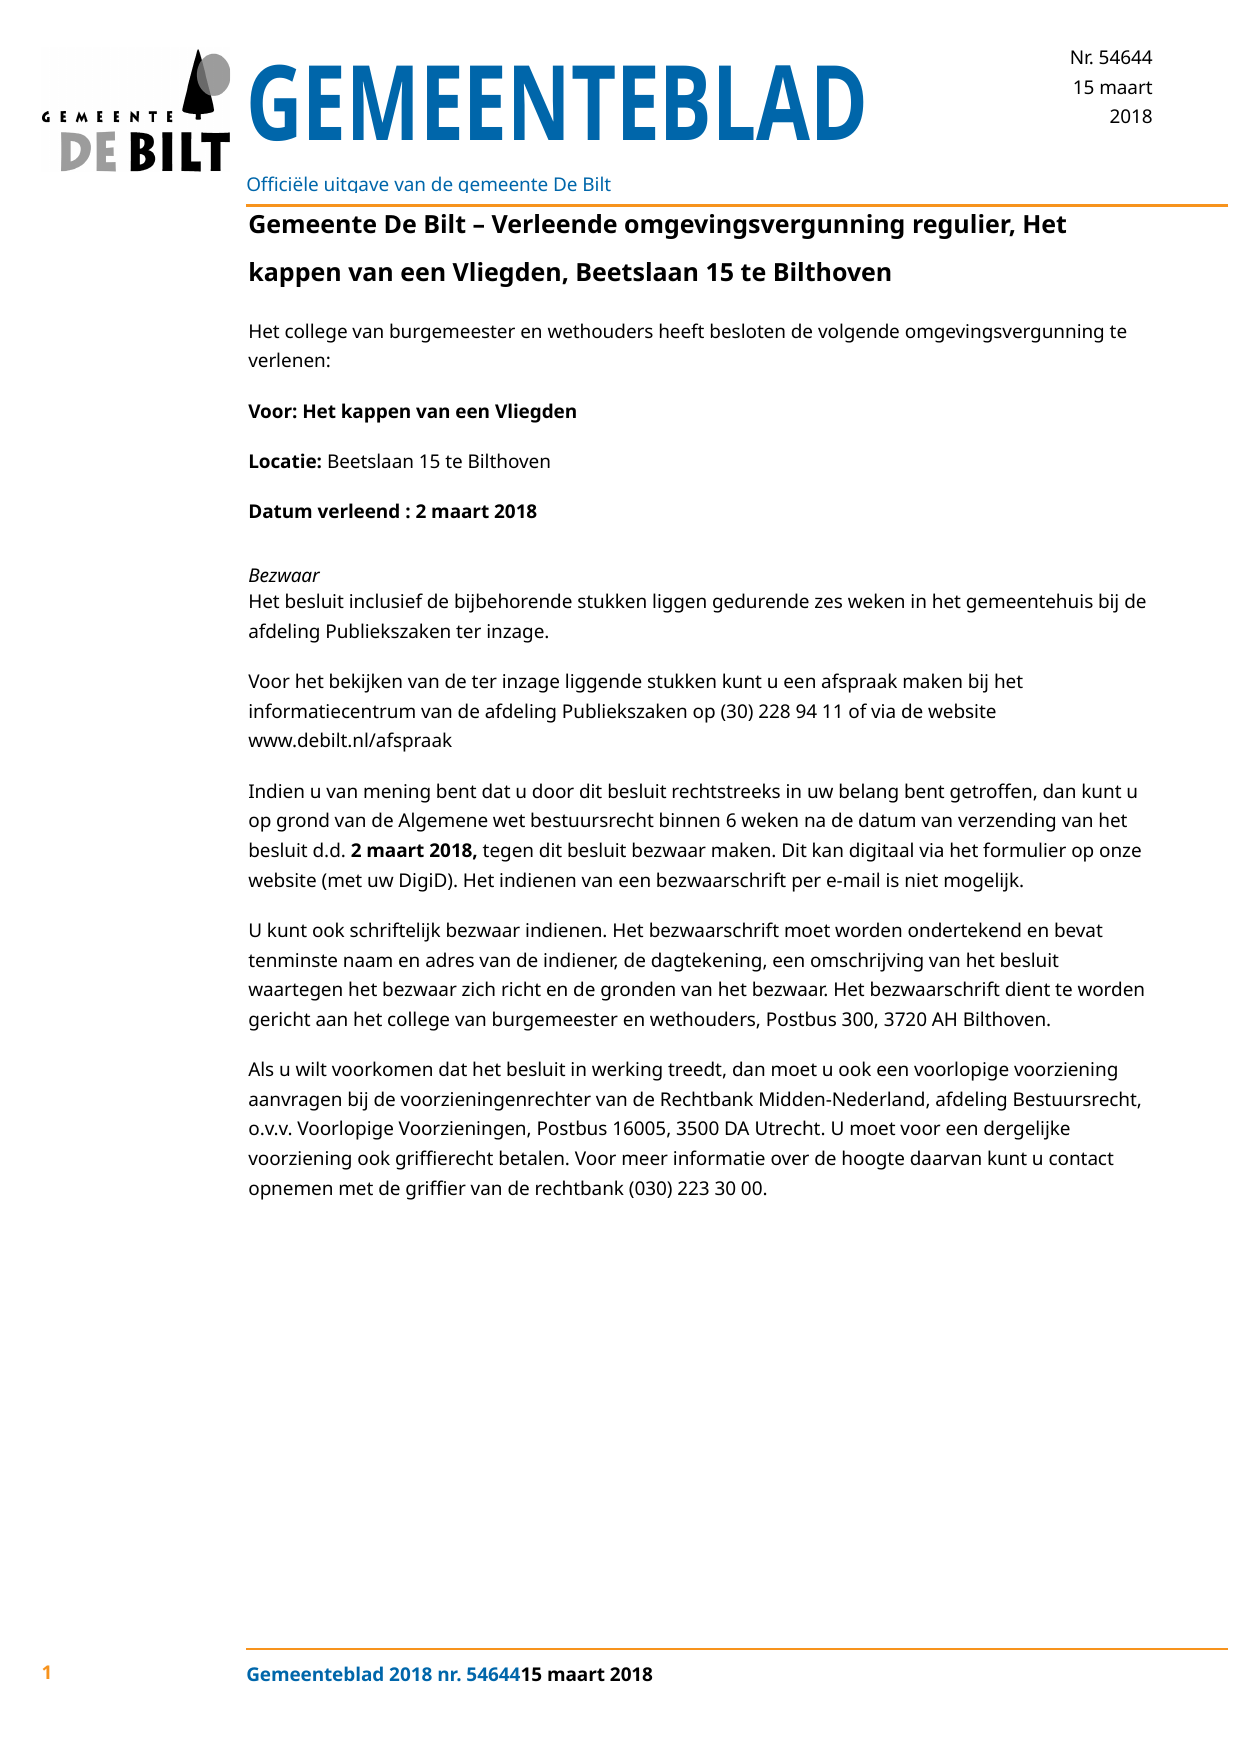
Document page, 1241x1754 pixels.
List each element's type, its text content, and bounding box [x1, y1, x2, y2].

picture [41, 47, 231, 172]
text Bezwaar [248, 563, 1152, 588]
text Indien u van mening bent dat u door dit besluit rechtstreeks in uw belang bent getroffen, dan kunt u op grond van de Algemene wet bestuursrecht binnen 6 weken na de datum van verzending van het besluit d.d. 2 maart 2018, tegen dit besluit bezwaar maken. Dit kan digitaal via het formulier op onze website (met uw DigiD). Het indienen van een bezwaarschrift per e-mail is niet mogelijk. [248, 778, 1152, 892]
text Als u wilt voorkomen dat het besluit in werking treedt, dan moet u ook een voorlopige voorziening aanvragen bij de voorzieningenrechter van de Rechtbank Midden-Nederland, afdeling Bestuursrecht, o.v.v. Voorlopige Voorzieningen, Postbus 16005, 3500 DA Utrecht. U moet voor een dergelijke voorziening ook griffierecht betalen. Voor meer informatie over de hoogte daarvan kunt u contact opnemen met de griffier van de rechtbank (030) 223 30 00. [248, 1056, 1152, 1200]
text Datum verleend : 2 maart 2018 [248, 499, 1152, 524]
text Gemeente De Bilt – Verleende omgevingsvergunning regulier, Het kappen van een Vliegden, Beetslaan 15 te Bilthoven [248, 207, 1152, 288]
text Voor het bekijken van de ter inzage liggende stukken kunt u een afspraak maken bij het informatiecentrum van de afdeling Publiekszaken op (30) 228 94 11 of via de website www.debilt.nl/afspraak [248, 668, 1152, 753]
text Het besluit inclusief de bijbehorende stukken liggen gedurende zes weken in het gemeentehuis bij de afdeling Publiekszaken ter inzage. [248, 588, 1152, 644]
text Locatie: Beetslaan 15 te Bilthoven [248, 448, 1152, 474]
text U kunt ook schriftelijk bezwaar indienen. Het bezwaarschrift moet worden ondertekend en bevat tenminste naam en adres van de indiener, de dagtekening, een omschrijving van het besluit waartegen het bezwaar zich richt en de gronden van het bezwaar. Het bezwaarschrift dient te worden gericht aan het college van burgemeester en wethouders, Postbus 300, 3720 AH Bilthoven. [248, 917, 1152, 1032]
text Voor: Het kappen van een Vliegden [248, 398, 1152, 424]
text Het college van burgemeester en wethouders heeft besloten de volgende omgevingsvergunning te verlenen: [248, 318, 1152, 373]
